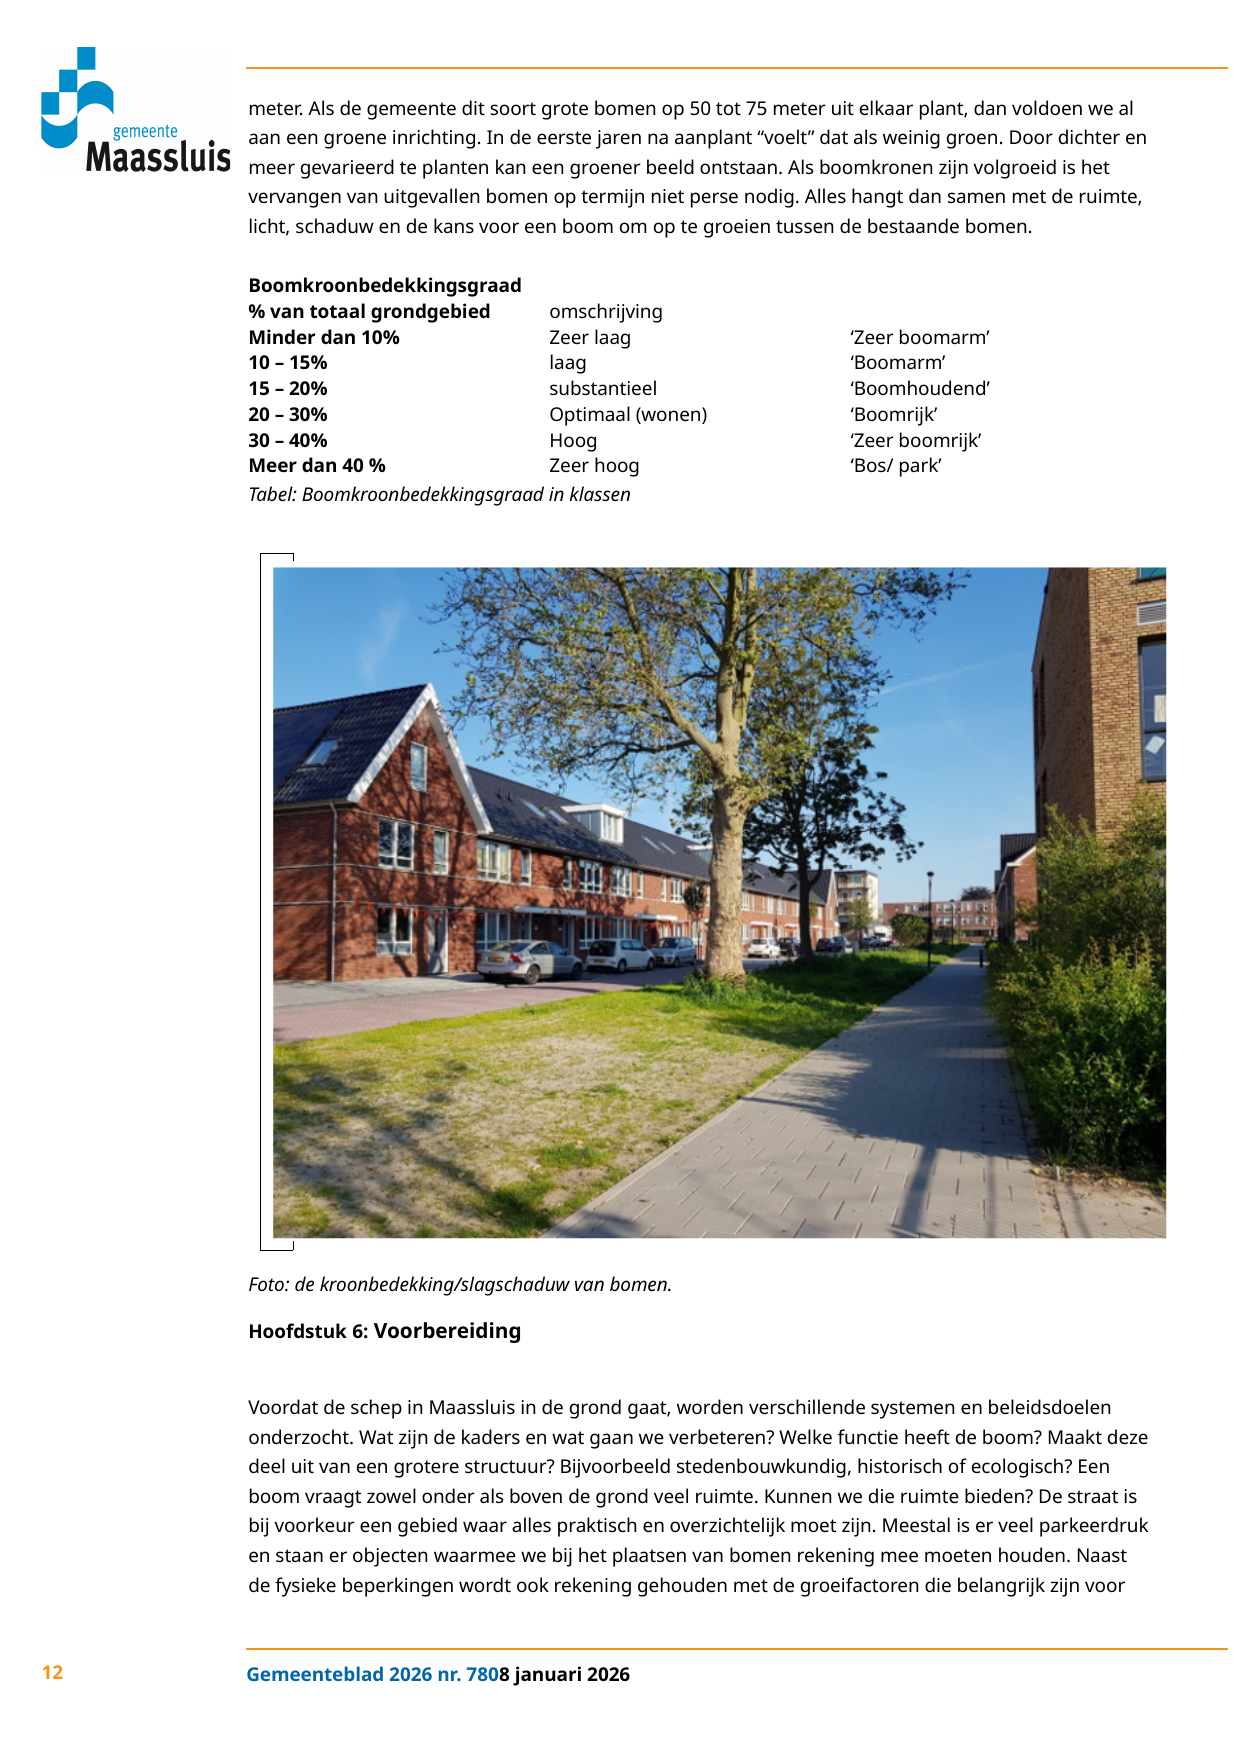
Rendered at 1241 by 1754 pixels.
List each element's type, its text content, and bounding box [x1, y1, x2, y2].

table_cell Optimaal (wonen) [549, 401, 850, 427]
text Tabel: Boomkroonbedekkingsgraad in klassen [248, 481, 1152, 507]
table_cell ‘Boomhoudend’ [850, 375, 1152, 401]
table_cell 20 – 30% [248, 401, 549, 427]
text Foto: de kroonbedekking/slagschaduw van bomen. [248, 1271, 1152, 1297]
table_cell 10 – 15% [248, 350, 549, 375]
table_cell omschrijving [549, 298, 1152, 324]
table_cell laag [549, 350, 850, 375]
table_cell Zeer hoog [549, 453, 850, 478]
table_header Boomkroonbedekkingsgraad [248, 273, 1152, 298]
table_cell ‘Zeer boomarm’ [850, 324, 1152, 349]
table_cell % van totaal grondgebied [248, 298, 549, 324]
text Voordat de schep in Maassluis in de grond gaat, worden verschillende systemen en beleidsdoelen onderzocht. Wat zijn de kaders en wat gaan we verbeteren? Welke functie heeft de boom? Maakt deze deel uit van een grotere structuur? Bijvoorbeeld stedenbouwkundig, historisch of ecologisch? Een boom vraagt zowel onder als boven de grond veel ruimte. Kunnen we die ruimte bieden? De straat is bij voorkeur een gebied waar alles praktisch en overzichtelijk moet zijn. Meestal is er veel parkeerdruk en staan er objecten waarmee we bij het plaatsen van bomen rekening mee moeten houden. Naast de fysieke beperkingen wordt ook rekening gehouden met de groeifactoren die belangrijk zijn voor [248, 1394, 1152, 1597]
table_cell ‘Zeer boomrijk’ [850, 427, 1152, 452]
table_cell substantieel [549, 375, 850, 401]
table_cell 15 – 20% [248, 375, 549, 401]
text Hoofdstuk 6: Voorbereiding [248, 1317, 1152, 1345]
picture [41, 47, 231, 172]
table_cell ‘Boomarm’ [850, 350, 1152, 375]
table_cell Meer dan 40 % [248, 453, 549, 478]
text meter. Als de gemeente dit soort grote bomen op 50 tot 75 meter uit elkaar plant, dan voldoen we al aan een groene inrichting. In de eerste jaren na aanplant “voelt” dat als weinig groen. Door dichter en meer gevarieerd te planten kan een groener beeld ontstaan. Als boomkronen zijn volgroeid is het vervangen van uitgevallen bomen op termijn niet perse nodig. Alles hangt dan samen met de ruimte, licht, schaduw en de kans voor een boom om op te groeien tussen de bestaande bomen. [248, 95, 1152, 239]
picture [268, 561, 1173, 1241]
table_cell ‘Boomrijk’ [850, 401, 1152, 427]
table_cell Zeer laag [549, 324, 850, 349]
table_cell ‘Bos/ park’ [850, 453, 1152, 478]
table_cell Minder dan 10% [248, 324, 549, 349]
table_cell 30 – 40% [248, 427, 549, 452]
table_cell Hoog [549, 427, 850, 452]
picture [41, 47, 77, 92]
